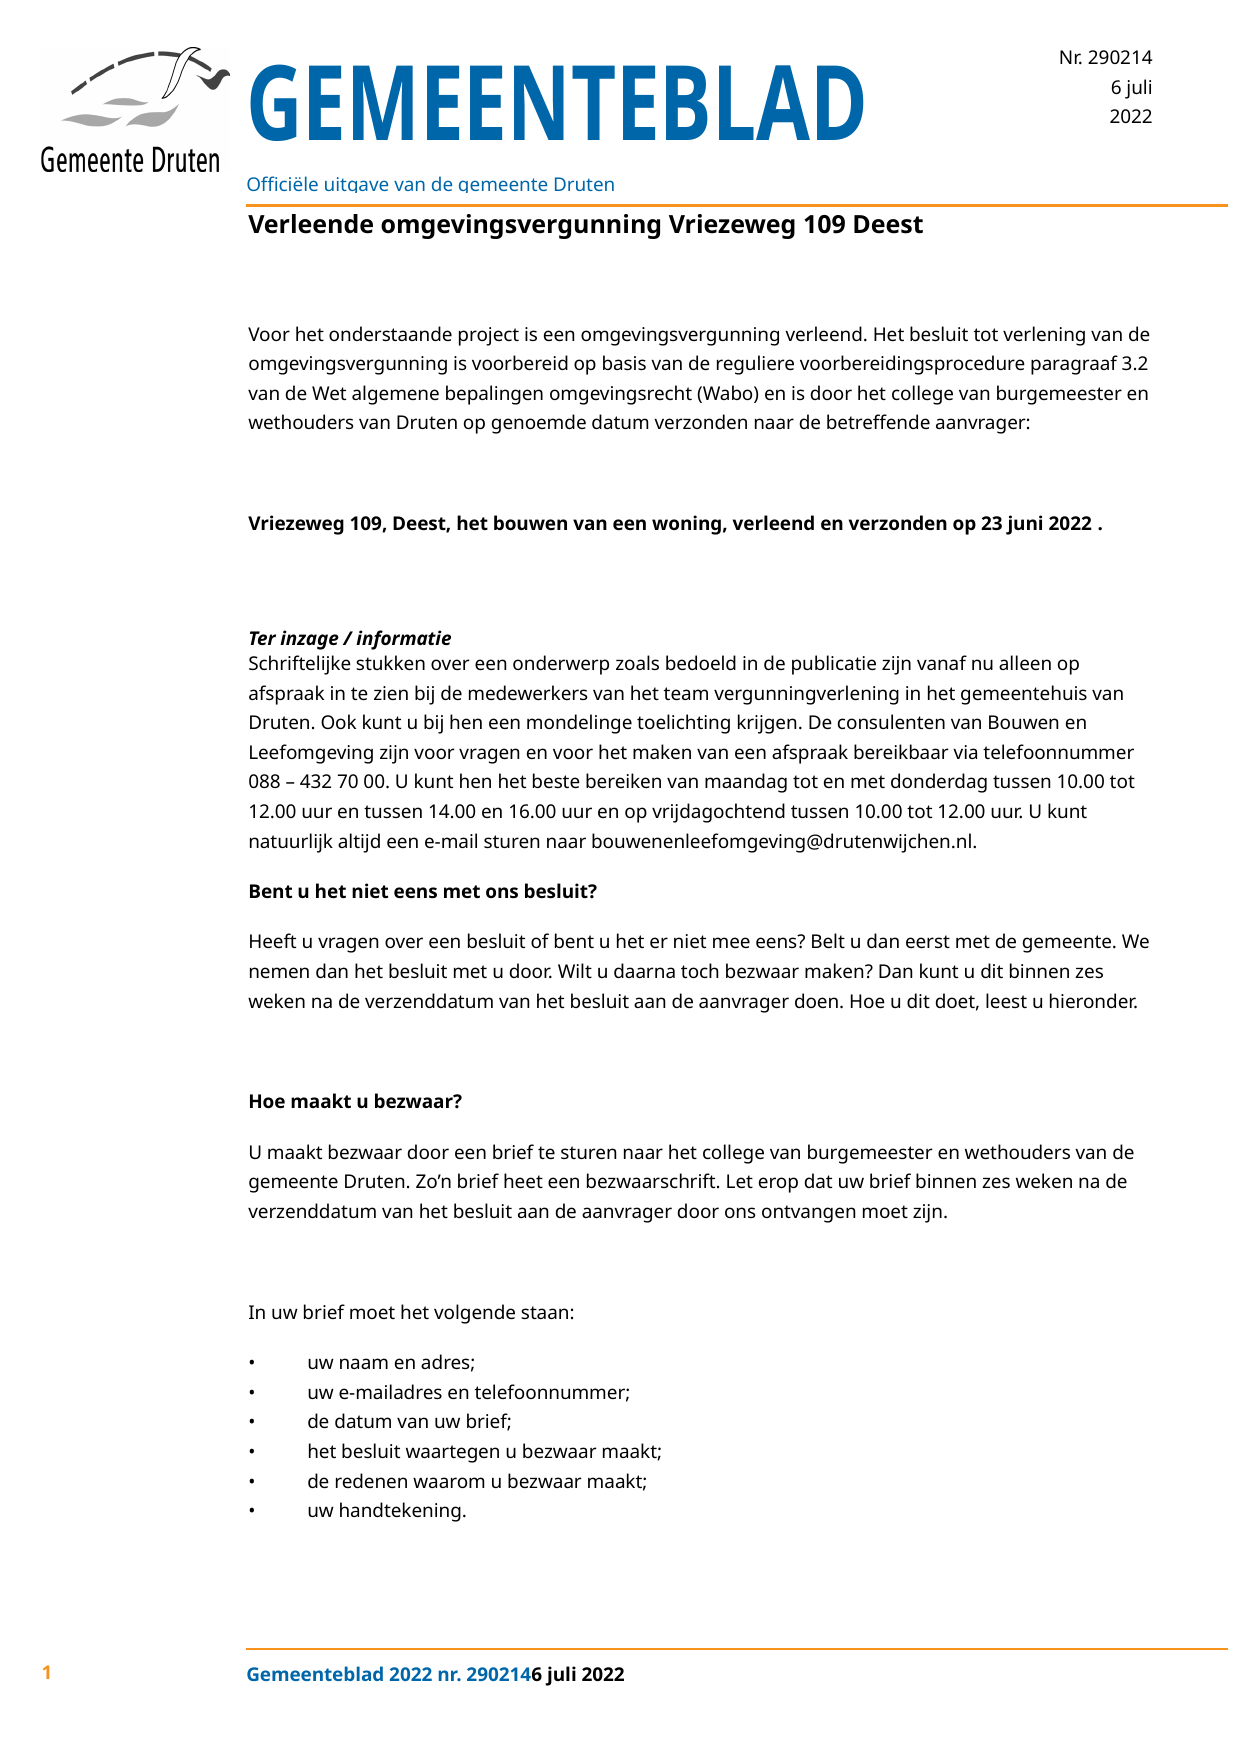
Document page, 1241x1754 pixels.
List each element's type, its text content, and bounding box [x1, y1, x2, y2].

list de datum van uw brief; [248, 1409, 1152, 1434]
text Vriezeweg 109, Deest, het bouwen van een woning, verleend en verzonden op 23 juni 2022 . [248, 510, 1152, 536]
text Ter inzage / informatie [248, 625, 1152, 650]
text In uw brief moet het volgende staan: [248, 1299, 1152, 1325]
text Bent u het niet eens met ons besluit? [248, 878, 1152, 904]
text Voor het onderstaande project is een omgevingsvergunning verleend. Het besluit tot verlening van de omgevingsvergunning is voorbereid op basis van de reguliere voorbereidingsprocedure paragraaf 3.2 van de Wet algemene bepalingen omgevingsrecht (Wabo) en is door het college van burgemeester en wethouders van Druten op genoemde datum verzonden naar de betreffende aanvrager: [248, 321, 1152, 435]
text Schriftelijke stukken over een onderwerp zoals bedoeld in de publicatie zijn vanaf nu alleen op afspraak in te zien bij de medewerkers van het team vergunningverlening in het gemeentehuis van Druten. Ook kunt u bij hen een mondelinge toelichting krijgen. De consulenten van Bouwen en Leefomgeving zijn voor vragen en voor het maken van een afspraak bereikbaar via telefoonnummer 088 – 432 70 00. U kunt hen het beste bereiken van maandag tot en met donderdag tussen 10.00 tot 12.00 uur en tussen 14.00 en 16.00 uur en op vrijdagochtend tussen 10.00 tot 12.00 uur. U kunt natuurlijk altijd een e-mail sturen naar bouwenenleefomgeving@drutenwijchen.nl. [248, 650, 1152, 854]
list uw handtekening. [248, 1497, 1152, 1523]
text U maakt bezwaar door een brief te sturen naar het college van burgemeester en wethouders van de gemeente Druten. Zo’n brief heet een bezwaarschrift. Let erop dat uw brief binnen zes weken na de verzenddatum van het besluit aan de aanvrager door ons ontvangen moet zijn. [248, 1139, 1152, 1224]
text Verleende omgevingsvergunning Vriezeweg 109 Deest [248, 207, 1152, 241]
picture [41, 47, 231, 172]
text Hoe maakt u bezwaar? [248, 1089, 1152, 1114]
list het besluit waartegen u bezwaar maakt; [248, 1438, 1152, 1464]
list uw naam en adres; [248, 1349, 1152, 1375]
text Heeft u vragen over een besluit of bent u het er niet mee eens? Belt u dan eerst met de gemeente. We nemen dan het besluit met u door. Wilt u daarna toch bezwaar maken? Dan kunt u dit binnen zes weken na de verzenddatum van het besluit aan de aanvrager doen. Hoe u dit doet, leest u hieronder. [248, 929, 1152, 1014]
list uw e-mailadres en telefoonnummer; [248, 1379, 1152, 1405]
list de redenen waarom u bezwaar maakt; [248, 1468, 1152, 1494]
